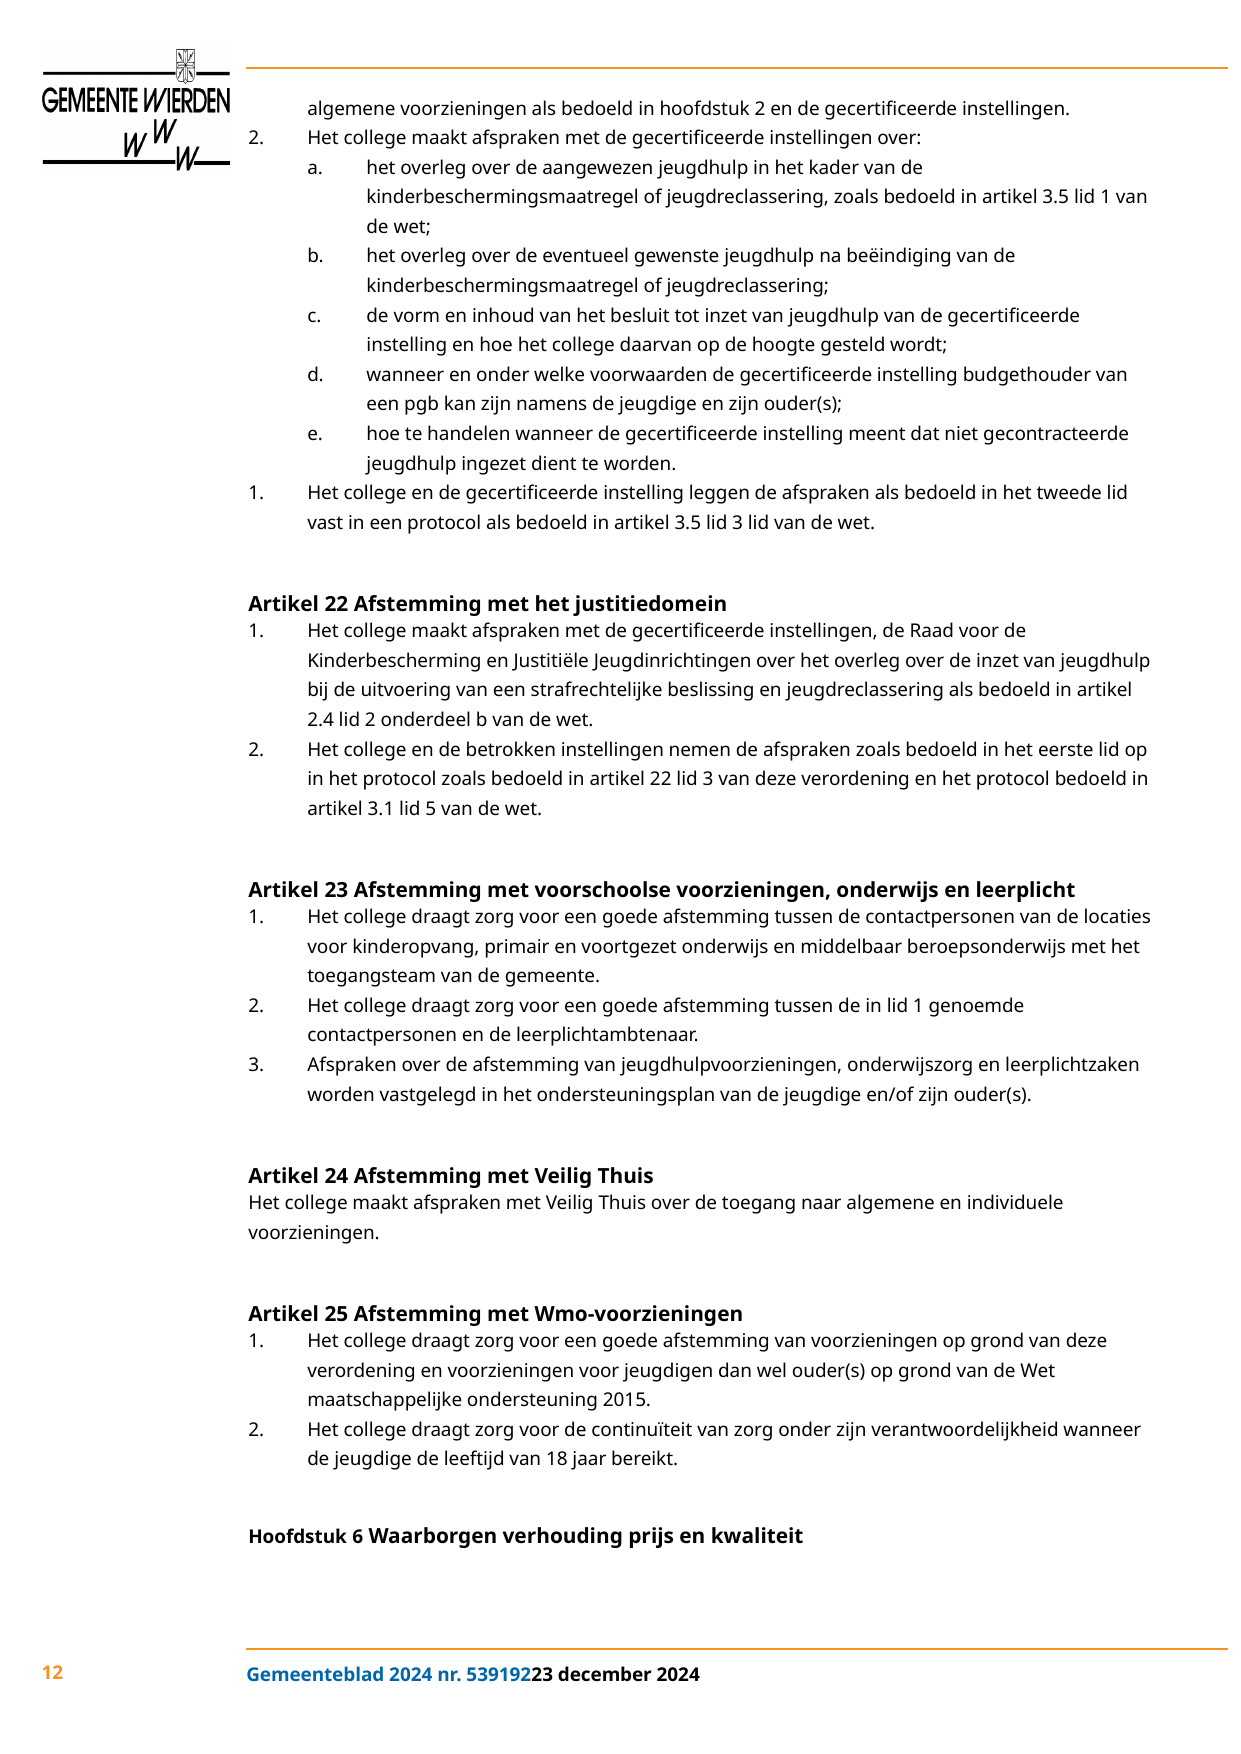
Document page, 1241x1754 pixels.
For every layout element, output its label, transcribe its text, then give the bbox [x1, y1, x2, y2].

list Het college en de betrokken instellingen nemen de afspraken zoals bedoeld in het eerste lid op in het protocol zoals bedoeld in artikel 22 lid 3 van deze verordening en het protocol bedoeld in artikel 3.1 lid 5 van de wet. [248, 736, 1152, 821]
list Het college maakt afspraken met de gecertificeerde instellingen, de Raad voor de Kinderbescherming en Justitiële Jeugdinrichtingen over het overleg over de inzet van jeugdhulp bij de uitvoering van een strafrechtelijke beslissing en jeugdreclassering als bedoeld in artikel 2.4 lid 2 onderdeel b van de wet. [248, 617, 1152, 732]
list het overleg over de aangewezen jeugdhulp in het kader van de kinderbeschermingsmaatregel of jeugdreclassering, zoals bedoeld in artikel 3.5 lid 1 van de wet; [307, 154, 1152, 239]
text Artikel 23 Afstemming met voorschoolse voorzieningen, onderwijs en leerplicht [248, 875, 1152, 903]
list Het college draagt zorg voor een goede afstemming tussen de in lid 1 genoemde contactpersonen en de leerplichtambtenaar. [248, 992, 1152, 1047]
list Het college en de gecertificeerde instelling leggen de afspraken als bedoeld in het tweede lid vast in een protocol als bedoeld in artikel 3.5 lid 3 lid van de wet. [248, 479, 1152, 535]
list de vorm en inhoud van het besluit tot inzet van jeugdhulp van de gecertificeerde instelling en hoe het college daarvan op de hoogte gesteld wordt; [307, 302, 1152, 357]
list algemene voorzieningen als bedoeld in hoofdstuk 2 en de gecertificeerde instellingen. [248, 95, 1152, 121]
list Het college maakt afspraken met de gecertificeerde instellingen over: [248, 124, 1152, 150]
list Het college draagt zorg voor een goede afstemming van voorzieningen op grond van deze verordening en voorzieningen voor jeugdigen dan wel ouder(s) op grond van de Wet maatschappelijke ondersteuning 2015. [248, 1327, 1152, 1412]
text Artikel 24 Afstemming met Veilig Thuis [248, 1161, 1152, 1189]
list Het college draagt zorg voor een goede afstemming tussen de contactpersonen van de locaties voor kinderopvang, primair en voortgezet onderwijs en middelbaar beroepsonderwijs met het toegangsteam van de gemeente. [248, 903, 1152, 988]
picture [41, 47, 231, 172]
text Het college maakt afspraken met Veilig Thuis over de toegang naar algemene en individuele voorzieningen. [248, 1189, 1152, 1244]
text Artikel 25 Afstemming met Wmo-voorzieningen [248, 1299, 1152, 1327]
list Het college draagt zorg voor de continuïteit van zorg onder zijn verantwoordelijkheid wanneer de jeugdige de leeftijd van 18 jaar bereikt. [248, 1416, 1152, 1471]
list het overleg over de eventueel gewenste jeugdhulp na beëindiging van de kinderbeschermingsmaatregel of jeugdreclassering; [307, 243, 1152, 298]
text Hoofdstuk 6 Waarborgen verhouding prijs en kwaliteit [248, 1521, 1152, 1549]
list wanneer en onder welke voorwaarden de gecertificeerde instelling budgethouder van een pgb kan zijn namens de jeugdige en zijn ouder(s); [307, 361, 1152, 416]
list Afspraken over de afstemming van jeugdhulpvoorzieningen, onderwijszorg en leerplichtzaken worden vastgelegd in het ondersteuningsplan van de jeugdige en/of zijn ouder(s). [248, 1051, 1152, 1107]
list hoe te handelen wanneer de gecertificeerde instelling meent dat niet gecontracteerde jeugdhulp ingezet dient te worden. [307, 420, 1152, 476]
text Artikel 22 Afstemming met het justitiedomein [248, 589, 1152, 617]
